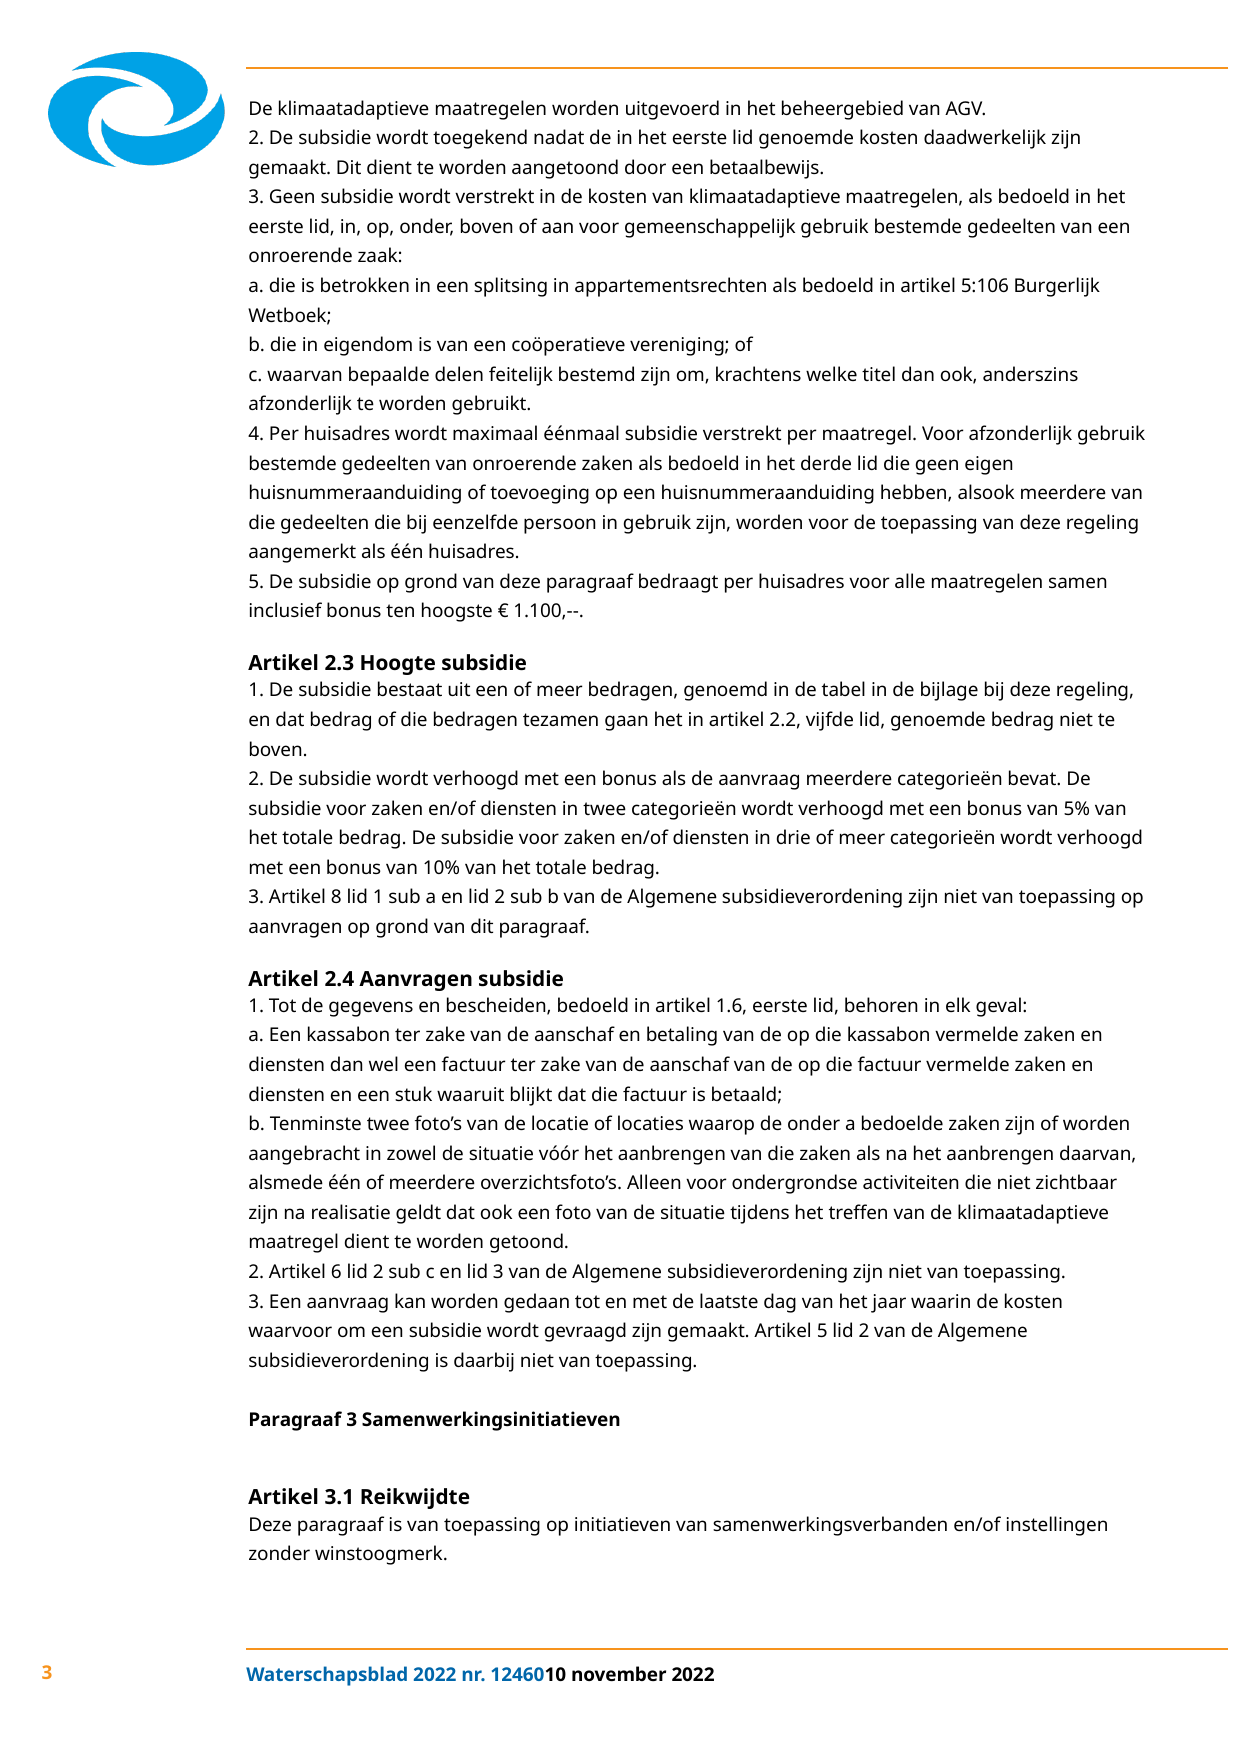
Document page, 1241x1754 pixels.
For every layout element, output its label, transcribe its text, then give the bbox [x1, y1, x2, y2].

text b. die in eigendom is van een coöperatieve vereniging; of [248, 331, 1152, 357]
text Artikel 2.3 Hoogte subsidie [248, 648, 1152, 677]
text 5. De subsidie op grond van deze paragraaf bedraagt per huisadres voor alle maatregelen samen inclusief bonus ten hoogste € 1.100,--. [248, 568, 1152, 623]
text 2. Artikel 6 lid 2 sub c en lid 3 van de Algemene subsidieverordening zijn niet van toepassing. [248, 1258, 1152, 1284]
text a. Een kassabon ter zake van de aanschaf en betaling van de op die kassabon vermelde zaken en diensten dan wel een factuur ter zake van de aanschaf van de op die factuur vermelde zaken en diensten en een stuk waaruit blijkt dat die factuur is betaald; [248, 1022, 1152, 1107]
text 1. De subsidie bestaat uit een of meer bedragen, genoemd in de tabel in de bijlage bij deze regeling, en dat bedrag of die bedragen tezamen gaan het in artikel 2.2, vijfde lid, genoemde bedrag niet te boven. [248, 677, 1152, 761]
text 3. Een aanvraag kan worden gedaan tot en met de laatste dag van het jaar waarin de kosten waarvoor om een subsidie wordt gevraagd zijn gemaakt. Artikel 5 lid 2 van de Algemene subsidieverordening is daarbij niet van toepassing. [248, 1288, 1152, 1373]
text 1. Tot de gegevens en bescheiden, bedoeld in artikel 1.6, eerste lid, behoren in elk geval: [248, 992, 1152, 1018]
text Artikel 3.1 Reikwijdte [248, 1482, 1152, 1511]
text 4. Per huisadres wordt maximaal éénmaal subsidie verstrekt per maatregel. Voor afzonderlijk gebruik bestemde gedeelten van onroerende zaken als bedoeld in het derde lid die geen eigen huisnummeraanduiding of toevoeging op een huisnummeraanduiding hebben, alsook meerdere van die gedeelten die bij eenzelfde persoon in gebruik zijn, worden voor de toepassing van deze regeling aangemerkt als één huisadres. [248, 420, 1152, 564]
text Artikel 2.4 Aanvragen subsidie [248, 964, 1152, 992]
text Deze paragraaf is van toepassing op initiatieven van samenwerkingsverbanden en/of instellingen zonder winstoogmerk. [248, 1511, 1152, 1566]
picture [41, 47, 231, 172]
text 2. De subsidie wordt toegekend nadat de in het eerste lid genoemde kosten daadwerkelijk zijn gemaakt. Dit dient te worden aangetoond door een betaalbewijs. [248, 124, 1152, 180]
text a. die is betrokken in een splitsing in appartementsrechten als bedoeld in artikel 5:106 Burgerlijk Wetboek; [248, 272, 1152, 328]
text 3. Artikel 8 lid 1 sub a en lid 2 sub b van de Algemene subsidieverordening zijn niet van toepassing op aanvragen op grond van dit paragraaf. [248, 884, 1152, 939]
text De klimaatadaptieve maatregelen worden uitgevoerd in het beheergebied van AGV. [248, 95, 1152, 121]
text b. Tenminste twee foto’s van de locatie of locaties waarop de onder a bedoelde zaken zijn of worden aangebracht in zowel de situatie vóór het aanbrengen van die zaken als na het aanbrengen daarvan, alsmede één of meerdere overzichtsfoto’s. Alleen voor ondergrondse activiteiten die niet zichtbaar zijn na realisatie geldt dat ook een foto van de situatie tijdens het treffen van de klimaatadaptieve maatregel dient te worden getoond. [248, 1110, 1152, 1254]
text c. waarvan bepaalde delen feitelijk bestemd zijn om, krachtens welke titel dan ook, anderszins afzonderlijk te worden gebruikt. [248, 361, 1152, 416]
text Paragraaf 3 Samenwerkingsinitiatieven [248, 1406, 1152, 1432]
text 2. De subsidie wordt verhoogd met een bonus als de aanvraag meerdere categorieën bevat. De subsidie voor zaken en/of diensten in twee categorieën wordt verhoogd met een bonus van 5% van het totale bedrag. De subsidie voor zaken en/of diensten in drie of meer categorieën wordt verhoogd met een bonus van 10% van het totale bedrag. [248, 765, 1152, 880]
text 3. Geen subsidie wordt verstrekt in de kosten van klimaatadaptieve maatregelen, als bedoeld in het eerste lid, in, op, onder, boven of aan voor gemeenschappelijk gebruik bestemde gedeelten van een onroerende zaak: [248, 183, 1152, 268]
